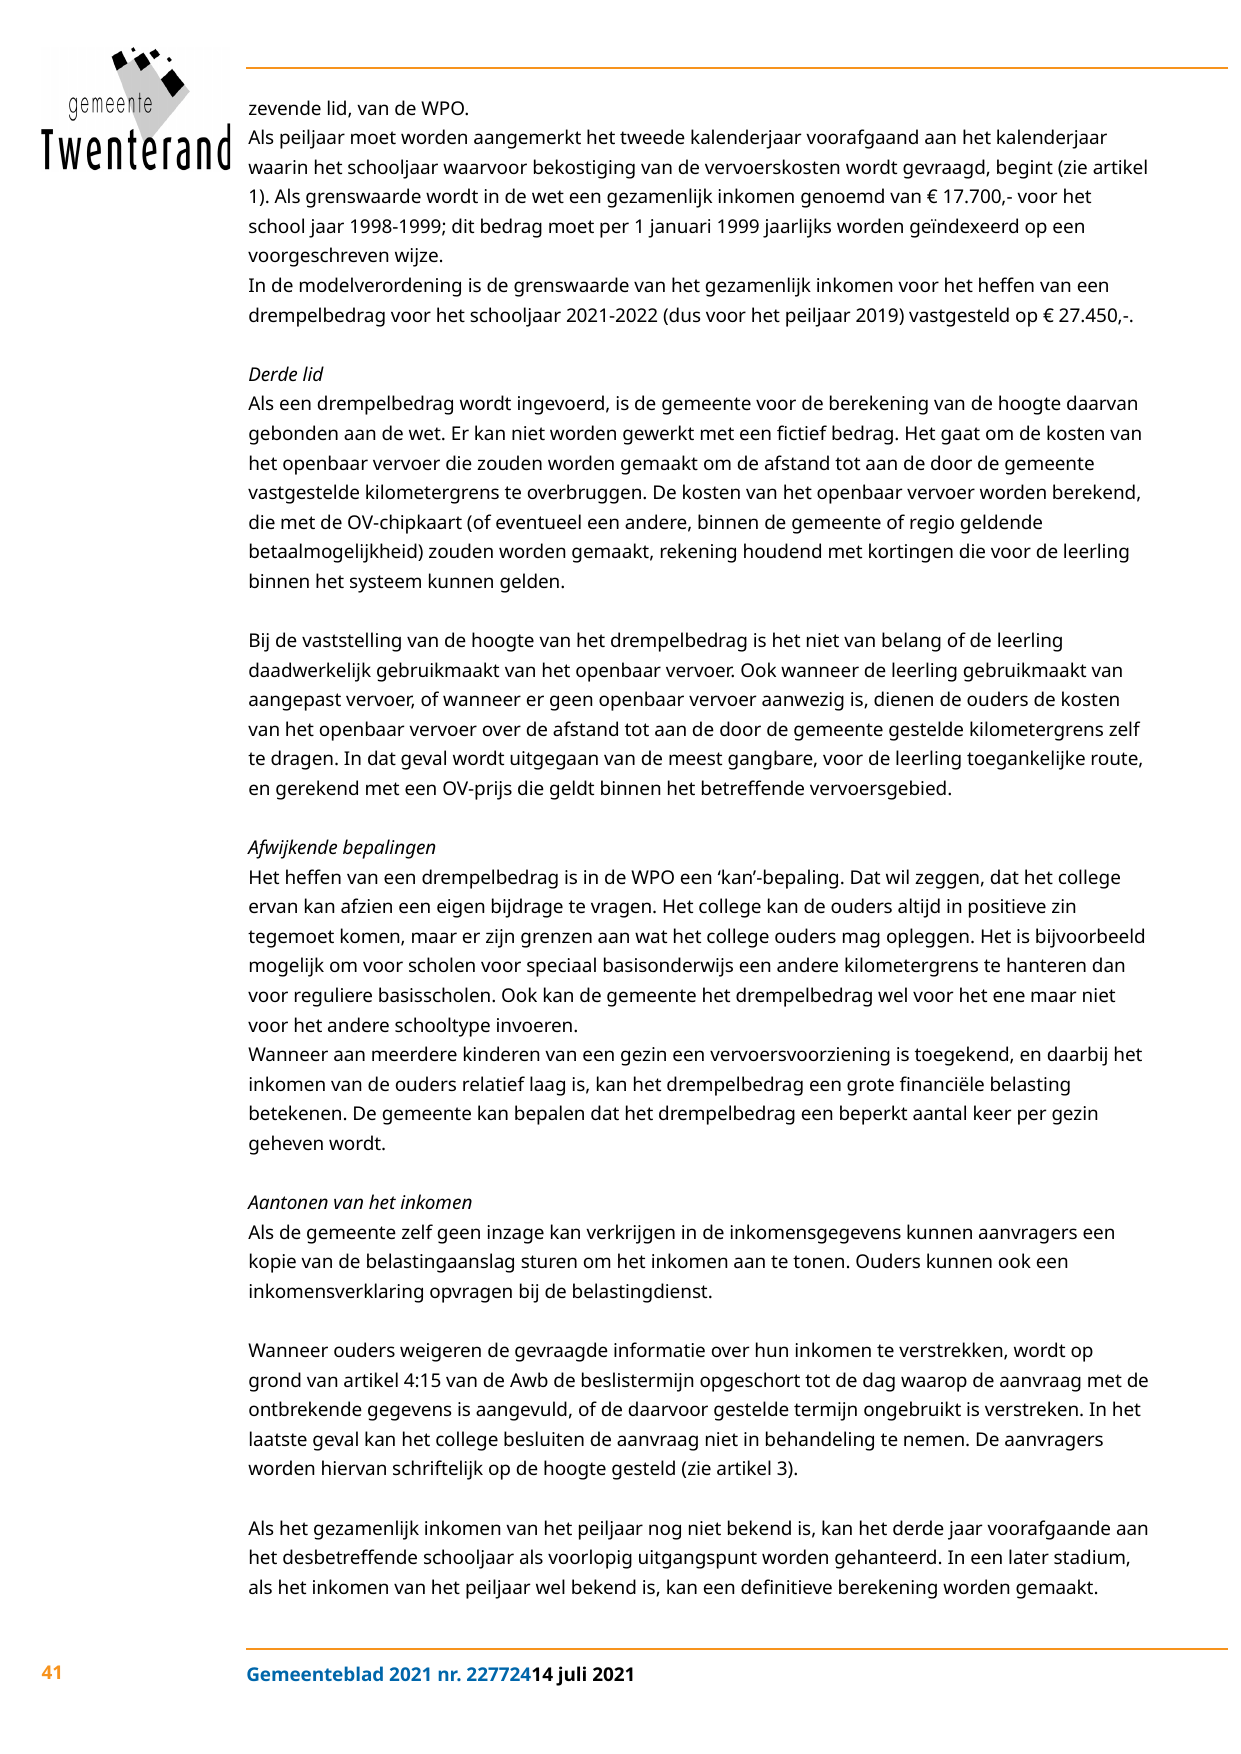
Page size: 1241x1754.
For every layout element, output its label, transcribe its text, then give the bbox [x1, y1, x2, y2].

picture [41, 47, 231, 172]
text zevende lid, van de WPO. [248, 95, 1152, 121]
text Als peiljaar moet worden aangemerkt het tweede kalenderjaar voorafgaand aan het kalenderjaar waarin het schooljaar waarvoor bekostiging van de vervoerskosten wordt gevraagd, begint (zie artikel 1). Als grenswaarde wordt in de wet een gezamenlijk inkomen genoemd van € 17.700,- voor het school jaar 1998-1999; dit bedrag moet per 1 januari 1999 jaarlijks worden geïndexeerd op een voorgeschreven wijze. [248, 124, 1152, 268]
text Het heffen van een drempelbedrag is in de WPO een ‘kan’-bepaling. Dat wil zeggen, dat het college ervan kan afzien een eigen bijdrage te vragen. Het college kan de ouders altijd in positieve zin tegemoet komen, maar er zijn grenzen aan wat het college ouders mag opleggen. Het is bijvoorbeeld mogelijk om voor scholen voor speciaal basisonderwijs een andere kilometergrens te hanteren dan voor reguliere basisscholen. Ook kan de gemeente het drempelbedrag wel voor het ene maar niet voor het andere schooltype invoeren. [248, 864, 1152, 1038]
text Wanneer ouders weigeren de gevraagde informatie over hun inkomen te verstrekken, wordt op grond van artikel 4:15 van de Awb de beslistermijn opgeschort tot de dag waarop de aanvraag met de ontbrekende gegevens is aangevuld, of de daarvoor gestelde termijn ongebruikt is verstreken. In het laatste geval kan het college besluiten de aanvraag niet in behandeling te nemen. De aanvragers worden hiervan schriftelijk op de hoogte gesteld (zie artikel 3). [248, 1337, 1152, 1481]
text Derde lid [248, 361, 1152, 387]
text Bij de vaststelling van de hoogte van het drempelbedrag is het niet van belang of de leerling daadwerkelijk gebruikmaakt van het openbaar vervoer. Ook wanneer de leerling gebruikmaakt van aangepast vervoer, of wanneer er geen openbaar vervoer aanwezig is, dienen de ouders de kosten van het openbaar vervoer over de afstand tot aan de door de gemeente gestelde kilometergrens zelf te dragen. In dat geval wordt uitgegaan van de meest gangbare, voor de leerling toegankelijke route, en gerekend met een OV-prijs die geldt binnen het betreffende vervoersgebied. [248, 627, 1152, 801]
text Als de gemeente zelf geen inzage kan verkrijgen in de inkomensgegevens kunnen aanvragers een kopie van de belastingaanslag sturen om het inkomen aan te tonen. Ouders kunnen ook een inkomensverklaring opvragen bij de belastingdienst. [248, 1219, 1152, 1304]
text Als het gezamenlijk inkomen van het peiljaar nog niet bekend is, kan het derde jaar voorafgaande aan het desbetreffende schooljaar als voorlopig uitgangspunt worden gehanteerd. In een later stadium, als het inkomen van het peiljaar wel bekend is, kan een definitieve berekening worden gemaakt. [248, 1515, 1152, 1600]
text Als een drempelbedrag wordt ingevoerd, is de gemeente voor de berekening van de hoogte daarvan gebonden aan de wet. Er kan niet worden gewerkt met een fictief bedrag. Het gaat om de kosten van het openbaar vervoer die zouden worden gemaakt om de afstand tot aan de door de gemeente vastgestelde kilometergrens te overbruggen. De kosten van het openbaar vervoer worden berekend, die met de OV-chipkaart (of eventueel een andere, binnen de gemeente of regio geldende betaalmogelijkheid) zouden worden gemaakt, rekening houdend met kortingen die voor de leerling binnen het systeem kunnen gelden. [248, 391, 1152, 594]
text Wanneer aan meerdere kinderen van een gezin een vervoersvoorziening is toegekend, en daarbij het inkomen van de ouders relatief laag is, kan het drempelbedrag een grote financiële belasting betekenen. De gemeente kan bepalen dat het drempelbedrag een beperkt aantal keer per gezin geheven wordt. [248, 1041, 1152, 1156]
text Afwijkende bepalingen [248, 834, 1152, 860]
text Aantonen van het inkomen [248, 1189, 1152, 1215]
text In de modelverordening is de grenswaarde van het gezamenlijk inkomen voor het heffen van een drempelbedrag voor het schooljaar 2021-2022 (dus voor het peiljaar 2019) vastgesteld op € 27.450,-. [248, 272, 1152, 328]
